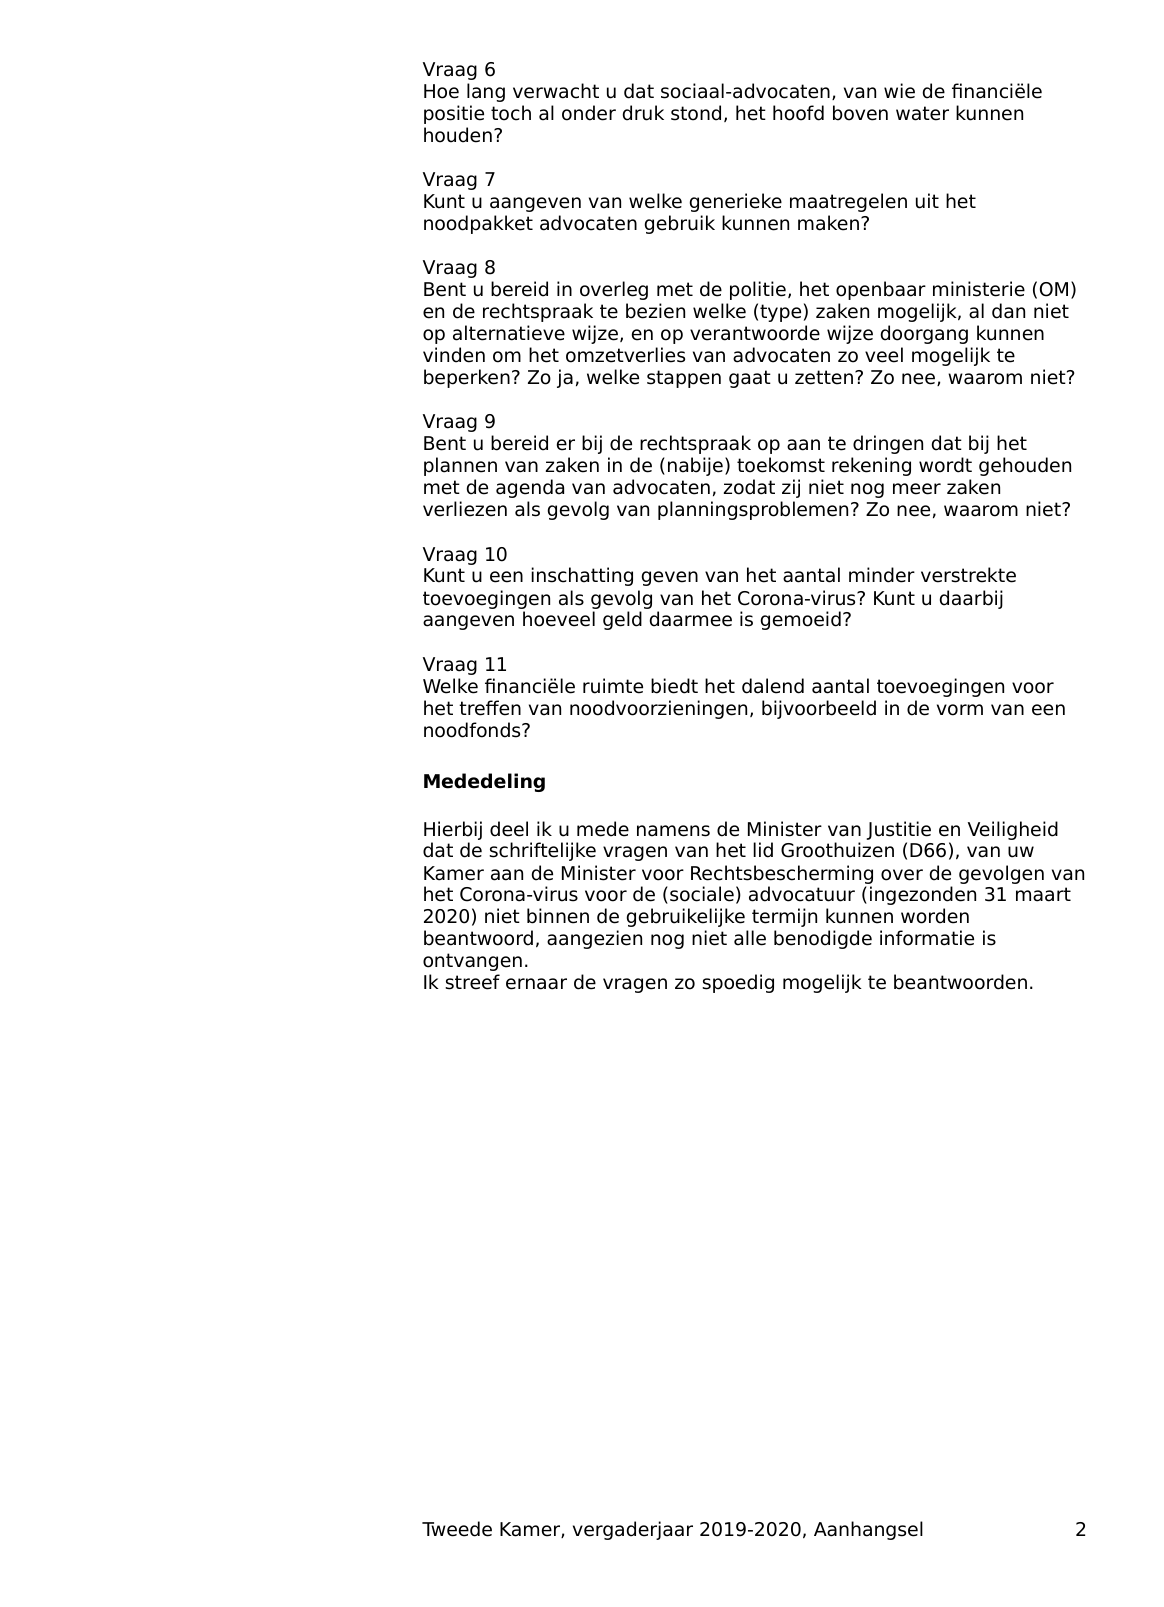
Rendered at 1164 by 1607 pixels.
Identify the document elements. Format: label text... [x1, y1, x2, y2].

subtitle Mededeling [422, 771, 1087, 793]
text Vraag 9 [422, 411, 1087, 433]
text Vraag 11 [422, 653, 1087, 676]
text Welke financiële ruimte biedt het dalend aantal toevoegingen voor het treffen van noodvoorzieningen, bijvoorbeeld in de vorm van een noodfonds? [422, 676, 1087, 741]
text Hoe lang verwacht u dat sociaal-advocaten, van wie de financiële positie toch al onder druk stond, het hoofd boven water kunnen houden? [422, 81, 1087, 147]
text Bent u bereid in overleg met de politie, het openbaar ministerie (OM) en de rechtspraak te bezien welke (type) zaken mogelijk, al dan niet op alternatieve wijze, en op verantwoorde wijze doorgang kunnen vinden om het omzetverlies van advocaten zo veel mogelijk te beperken? Zo ja, welke stappen gaat u zetten? Zo nee, waarom niet? [422, 279, 1087, 389]
text Ik streef ernaar de vragen zo spoedig mogelijk te beantwoorden. [422, 972, 1087, 994]
text Kunt u aangeven van welke generieke maatregelen uit het noodpakket advocaten gebruik kunnen maken? [422, 191, 1087, 235]
text Vraag 10 [422, 543, 1087, 565]
text Vraag 8 [422, 257, 1087, 279]
text Bent u bereid er bij de rechtspraak op aan te dringen dat bij het plannen van zaken in de (nabije) toekomst rekening wordt gehouden met de agenda van advocaten, zodat zij niet nog meer zaken verliezen als gevolg van planningsproblemen? Zo nee, waarom niet? [422, 433, 1087, 521]
text Kunt u een inschatting geven van het aantal minder verstrekte toevoegingen als gevolg van het Corona-virus? Kunt u daarbij aangeven hoeveel geld daarmee is gemoeid? [422, 565, 1087, 631]
text Vraag 6 [422, 59, 1087, 81]
text Vraag 7 [422, 169, 1087, 191]
text Hierbij deel ik u mede namens de Minister van Justitie en Veiligheid dat de schriftelijke vragen van het lid Groothuizen (D66), van uw Kamer aan de Minister voor Rechtsbescherming over de gevolgen van het Corona-virus voor de (sociale) advocatuur (ingezonden 31 maart 2020) niet binnen de gebruikelijke termijn kunnen worden beantwoord, aangezien nog niet alle benodigde informatie is ontvangen. [422, 818, 1087, 972]
